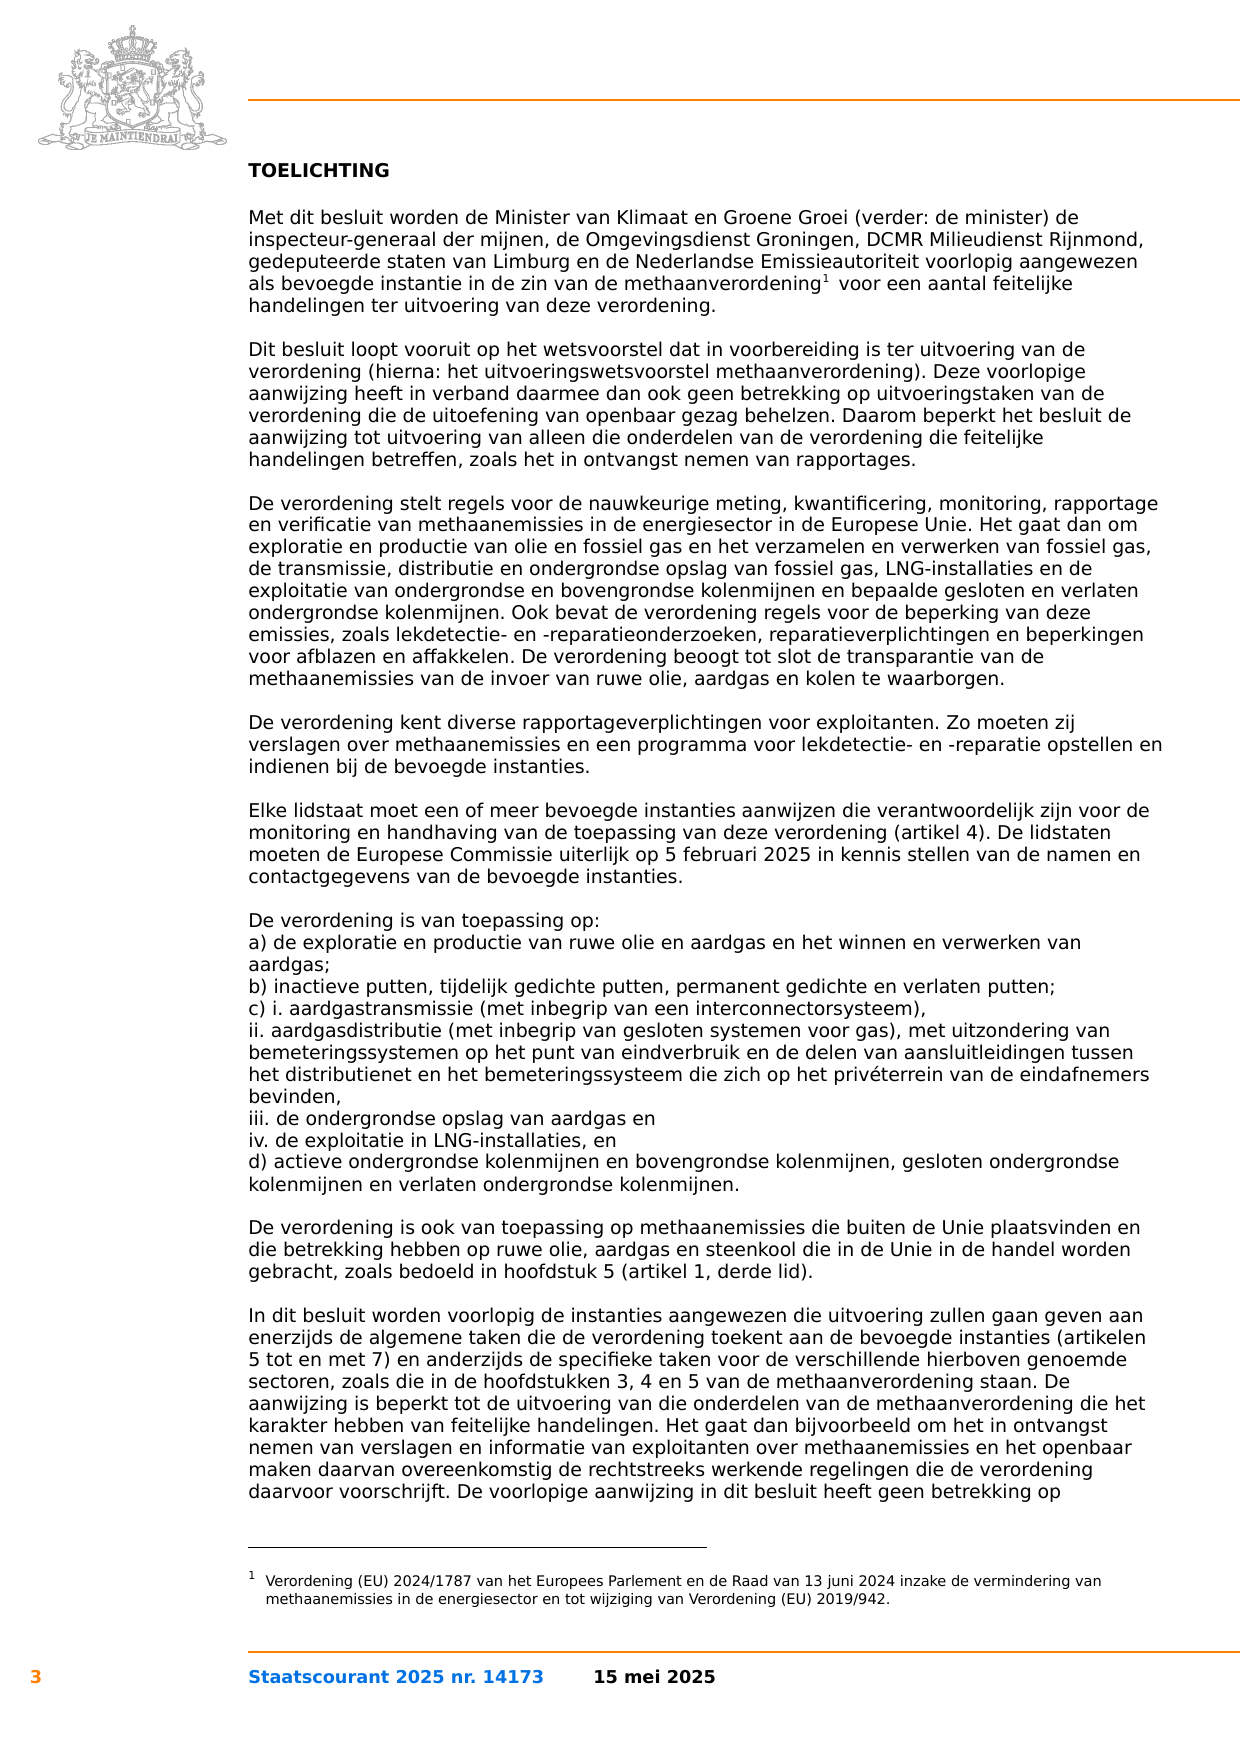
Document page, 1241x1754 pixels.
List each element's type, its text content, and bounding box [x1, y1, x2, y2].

text c) i. aardgastransmissie (met inbegrip van een interconnectorsysteem), [248, 998, 1163, 1019]
text d) actieve ondergrondse kolenmijnen en bovengrondse kolenmijnen, gesloten ondergrondse kolenmijnen en verlaten ondergrondse kolenmijnen. [248, 1151, 1163, 1195]
text Verordening (EU) 2024/1787 van het Europees Parlement en de Raad van 13 juni 2024 inzake de vermindering van methaanemissies in de energiesector en tot wijziging van Verordening (EU) 2019/942. [248, 1569, 1163, 1608]
text iii. de ondergrondse opslag van aardgas en [248, 1107, 1163, 1129]
picture [38, 25, 227, 150]
text b) inactieve putten, tijdelijk gedichte putten, permanent gedichte en verlaten putten; [248, 976, 1163, 998]
text In dit besluit worden voorlopig de instanties aangewezen die uitvoering zullen gaan geven aan enerzijds de algemene taken die de verordening toekent aan de bevoegde instanties (artikelen 5 tot en met 7) en anderzijds de specifieke taken voor de verschillende hierboven genoemde sectoren, zoals die in de hoofdstukken 3, 4 en 5 van de methaanverordening staan. De aanwijzing is beperkt tot de uitvoering van die onderdelen van de methaanverordening die het karakter hebben van feitelijke handelingen. Het gaat dan bijvoorbeeld om het in ontvangst nemen van verslagen en informatie van exploitanten over methaanemissies en het openbaar maken daarvan overeenkomstig de rechtstreeks werkende regelingen die de verordening daarvoor voorschrijft. De voorlopige aanwijzing in dit besluit heeft geen betrekking op [248, 1305, 1163, 1503]
text Met dit besluit worden de Minister van Klimaat en Groene Groei (verder: de minister) de inspecteur-generaal der mijnen, de Omgevingsdienst Groningen, DCMR Milieudienst Rijnmond, gedeputeerde staten van Limburg en de Nederlandse Emissieautoriteit voorlopig aangewezen als bevoegde instantie in de zin van de methaanverordening voor een aantal feitelijke handelingen ter uitvoering van deze verordening. [248, 207, 1163, 317]
text Elke lidstaat moet een of meer bevoegde instanties aanwijzen die verantwoordelijk zijn voor de monitoring en handhaving van de toepassing van deze verordening (artikel 4). De lidstaten moeten de Europese Commissie uiterlijk op 5 februari 2025 in kennis stellen van de namen en contactgegevens van de bevoegde instanties. [248, 800, 1163, 888]
text De verordening stelt regels voor de nauwkeurige meting, kwantificering, monitoring, rapportage en verificatie van methaanemissies in de energiesector in de Europese Unie. Het gaat dan om exploratie en productie van olie en fossiel gas en het verzamelen en verwerken van fossiel gas, de transmissie, distributie en ondergrondse opslag van fossiel gas, LNG-installaties en de exploitatie van ondergrondse en bovengrondse kolenmijnen en bepaalde gesloten en verlaten ondergrondse kolenmijnen. Ook bevat de verordening regels voor de beperking van deze emissies, zoals lekdetectie- en -reparatieonderzoeken, reparatieverplichtingen en beperkingen voor afblazen en affakkelen. De verordening beoogt tot slot de transparantie van de methaanemissies van de invoer van ruwe olie, aardgas en kolen te waarborgen. [248, 492, 1163, 690]
text De verordening kent diverse rapportageverplichtingen voor exploitanten. Zo moeten zij verslagen over methaanemissies en een programma voor lekdetectie- en -reparatie opstellen en indienen bij de bevoegde instanties. [248, 712, 1163, 778]
text Dit besluit loopt vooruit op het wetsvoorstel dat in voorbereiding is ter uitvoering van de verordening (hierna: het uitvoeringswetsvoorstel methaanverordening). Deze voorlopige aanwijzing heeft in verband daarmee dan ook geen betrekking op uitvoeringstaken van de verordening die de uitoefening van openbaar gezag behelzen. Daarom beperkt het besluit de aanwijzing tot uitvoering van alleen die onderdelen van de verordening die feitelijke handelingen betreffen, zoals het in ontvangst nemen van rapportages. [248, 339, 1163, 471]
subtitle TOELICHTING [248, 160, 1163, 182]
text a) de exploratie en productie van ruwe olie en aardgas en het winnen en verwerken van aardgas; [248, 932, 1163, 976]
text De verordening is ook van toepassing op methaanemissies die buiten de Unie plaatsvinden en die betrekking hebben op ruwe olie, aardgas en steenkool die in de Unie in de handel worden gebracht, zoals bedoeld in hoofdstuk 5 (artikel 1, derde lid). [248, 1217, 1163, 1283]
text iv. de exploitatie in LNG-installaties, en [248, 1129, 1163, 1151]
text De verordening is van toepassing op: [248, 910, 1163, 932]
text ii. aardgasdistributie (met inbegrip van gesloten systemen voor gas), met uitzondering van bemeteringssystemen op het punt van eindverbruik en de delen van aansluitleidingen tussen het distributienet en het bemeteringssysteem die zich op het privéterrein van de eindafnemers bevinden, [248, 1019, 1163, 1107]
